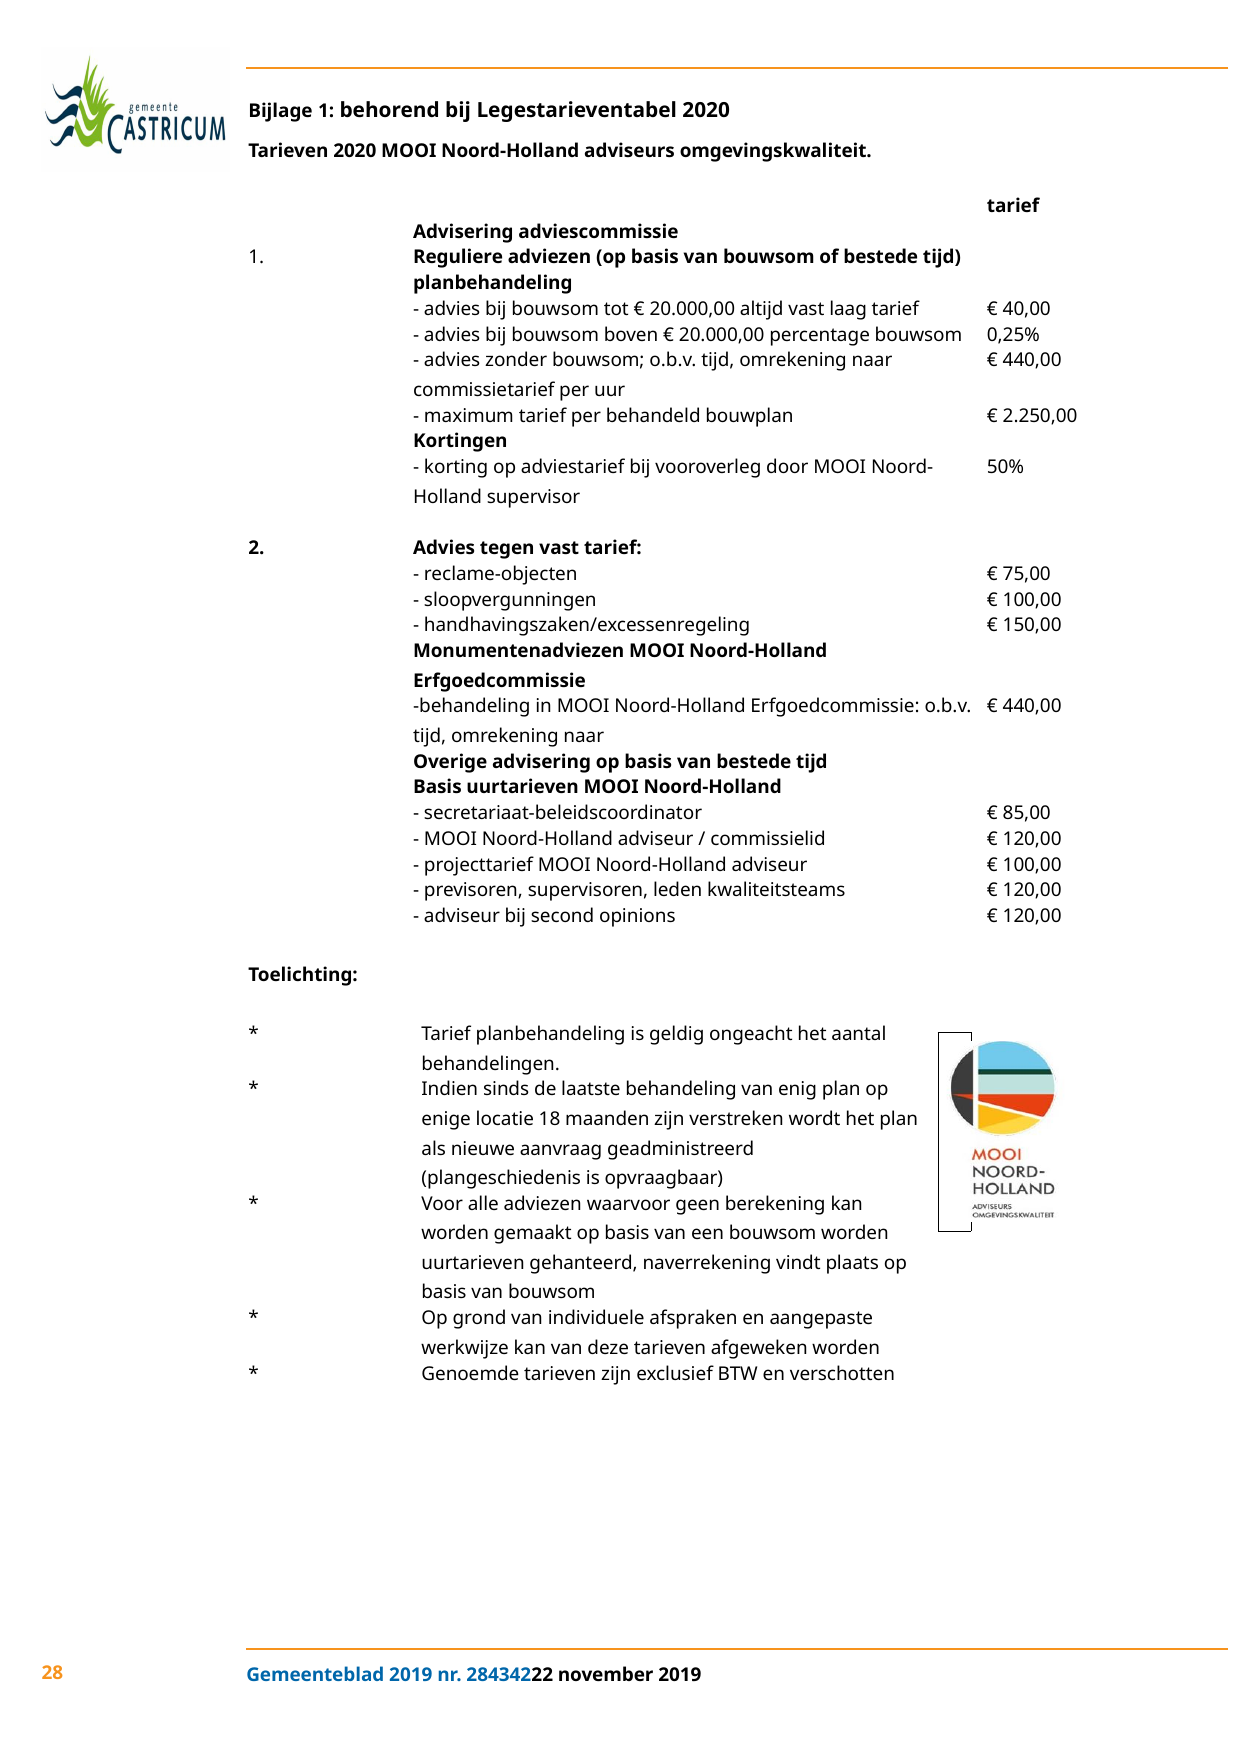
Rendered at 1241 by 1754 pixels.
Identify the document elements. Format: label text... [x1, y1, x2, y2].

table_cell [987, 509, 1152, 534]
table_cell [248, 509, 413, 534]
table_cell [248, 903, 413, 928]
table_cell [413, 509, 987, 534]
table_cell -behandeling in MOOI Noord-Holland Erfgoedcommissie: o.b.v. tijd, omrekening naar [413, 693, 987, 748]
table_header Tarief planbehandeling is geldig ongeacht het aantal behandelingen. [421, 1020, 926, 1076]
table_cell [248, 851, 413, 877]
table_cell - MOOI Noord-Holland adviseur / commissielid [413, 825, 987, 851]
table_cell [248, 877, 413, 902]
text Tarieven 2020 MOOI Noord-Holland adviseurs omgevingskwaliteit. [248, 137, 1152, 163]
table_cell € 40,00 [987, 295, 1152, 321]
picture [946, 1041, 1065, 1222]
table_cell planbehandeling [413, 270, 987, 295]
table_cell [248, 612, 413, 637]
table_cell * [248, 1076, 421, 1190]
picture [41, 47, 231, 172]
table_cell Indien sinds de laatste behandeling van enig plan op enige locatie 18 maanden zijn verstreken wordt het plan als nieuwe aanvraag geadministreerd (plangeschiedenis is opvraagbaar) [421, 1076, 926, 1190]
table_cell Overige advisering op basis van bestede tijd [413, 748, 987, 774]
table_cell [248, 560, 413, 586]
table_cell Advies tegen vast tarief: [413, 535, 987, 560]
table_cell € 100,00 [987, 586, 1152, 612]
text Toelichting: [248, 961, 1152, 987]
table_header tarief [987, 192, 1152, 218]
table_cell [248, 428, 413, 453]
table_cell [248, 402, 413, 428]
table_cell - reclame-objecten [413, 560, 987, 586]
table_cell - handhavingszaken/excessenregeling [413, 612, 987, 637]
table_cell Reguliere adviezen (op basis van bouwsom of bestede tijd) [413, 244, 987, 269]
table_cell * [248, 1305, 421, 1360]
table_cell [248, 748, 413, 774]
table_cell € 150,00 [987, 612, 1152, 637]
table_cell [248, 295, 413, 321]
table_header * [248, 1020, 421, 1076]
table_cell € 2.250,00 [987, 402, 1152, 428]
table_cell [987, 774, 1152, 799]
table_cell € 120,00 [987, 903, 1152, 928]
table_cell Voor alle adviezen waarvoor geen berekening kan worden gemaakt op basis van een bouwsom worden uurtarieven gehanteerd, naverrekening vindt plaats op basis van bouwsom [421, 1190, 926, 1304]
table_header [926, 1020, 1152, 1386]
table_cell - advies bij bouwsom tot € 20.000,00 altijd vast laag tarief [413, 295, 987, 321]
table_cell € 100,00 [987, 851, 1152, 877]
table_cell [248, 774, 413, 799]
table_cell [248, 638, 413, 693]
table_cell € 440,00 [987, 693, 1152, 748]
text Bijlage 1: behorend bij Legestarieventabel 2020 [248, 95, 1152, 123]
table_cell [987, 270, 1152, 295]
table_cell - advies bij bouwsom boven € 20.000,00 percentage bouwsom [413, 321, 987, 347]
table_cell [248, 800, 413, 825]
table_cell - maximum tarief per behandeld bouwplan [413, 402, 987, 428]
table_cell [987, 535, 1152, 560]
table_cell [248, 586, 413, 612]
table_cell € 85,00 [987, 800, 1152, 825]
table_cell € 75,00 [987, 560, 1152, 586]
table_cell [248, 347, 413, 402]
table_cell Op grond van individuele afspraken en aangepaste werkwijze kan van deze tarieven afgeweken worden [421, 1305, 926, 1360]
table_cell € 440,00 [987, 347, 1152, 402]
table_cell € 120,00 [987, 877, 1152, 902]
table_cell * [248, 1190, 421, 1304]
table_header [248, 192, 987, 218]
table_cell [987, 428, 1152, 453]
table_cell - advies zonder bouwsom; o.b.v. tijd, omrekening naar commissietarief per uur [413, 347, 987, 402]
table_cell 1. [248, 244, 413, 269]
table_cell - projecttarief MOOI Noord-Holland adviseur [413, 851, 987, 877]
table_cell 50% [987, 454, 1152, 509]
table_cell € 120,00 [987, 825, 1152, 851]
table_cell [248, 218, 413, 244]
table_cell [248, 321, 413, 347]
table_cell [987, 244, 1152, 269]
table_cell * [248, 1360, 421, 1386]
table_cell [248, 693, 413, 748]
table_cell Kortingen [413, 428, 987, 453]
table_cell [987, 748, 1152, 774]
table_cell [248, 825, 413, 851]
table_cell Advisering adviescommissie [413, 218, 987, 244]
table_cell - previsoren, supervisoren, leden kwaliteitsteams [413, 877, 987, 902]
table_cell Basis uurtarieven MOOI Noord-Holland [413, 774, 987, 799]
table_cell Genoemde tarieven zijn exclusief BTW en verschotten [421, 1360, 926, 1386]
table_cell - secretariaat-beleidscoordinator [413, 800, 987, 825]
table_cell [248, 270, 413, 295]
table_cell 2. [248, 535, 413, 560]
table_cell [248, 454, 413, 509]
table_cell Monumentenadviezen MOOI Noord-Holland Erfgoedcommissie [413, 638, 987, 693]
table_cell - sloopvergunningen [413, 586, 987, 612]
table_cell 0,25% [987, 321, 1152, 347]
table_cell - adviseur bij second opinions [413, 903, 987, 928]
table_cell - korting op adviestarief bij vooroverleg door MOOI Noord-Holland supervisor [413, 454, 987, 509]
table_cell [987, 638, 1152, 693]
table_cell [987, 218, 1152, 244]
